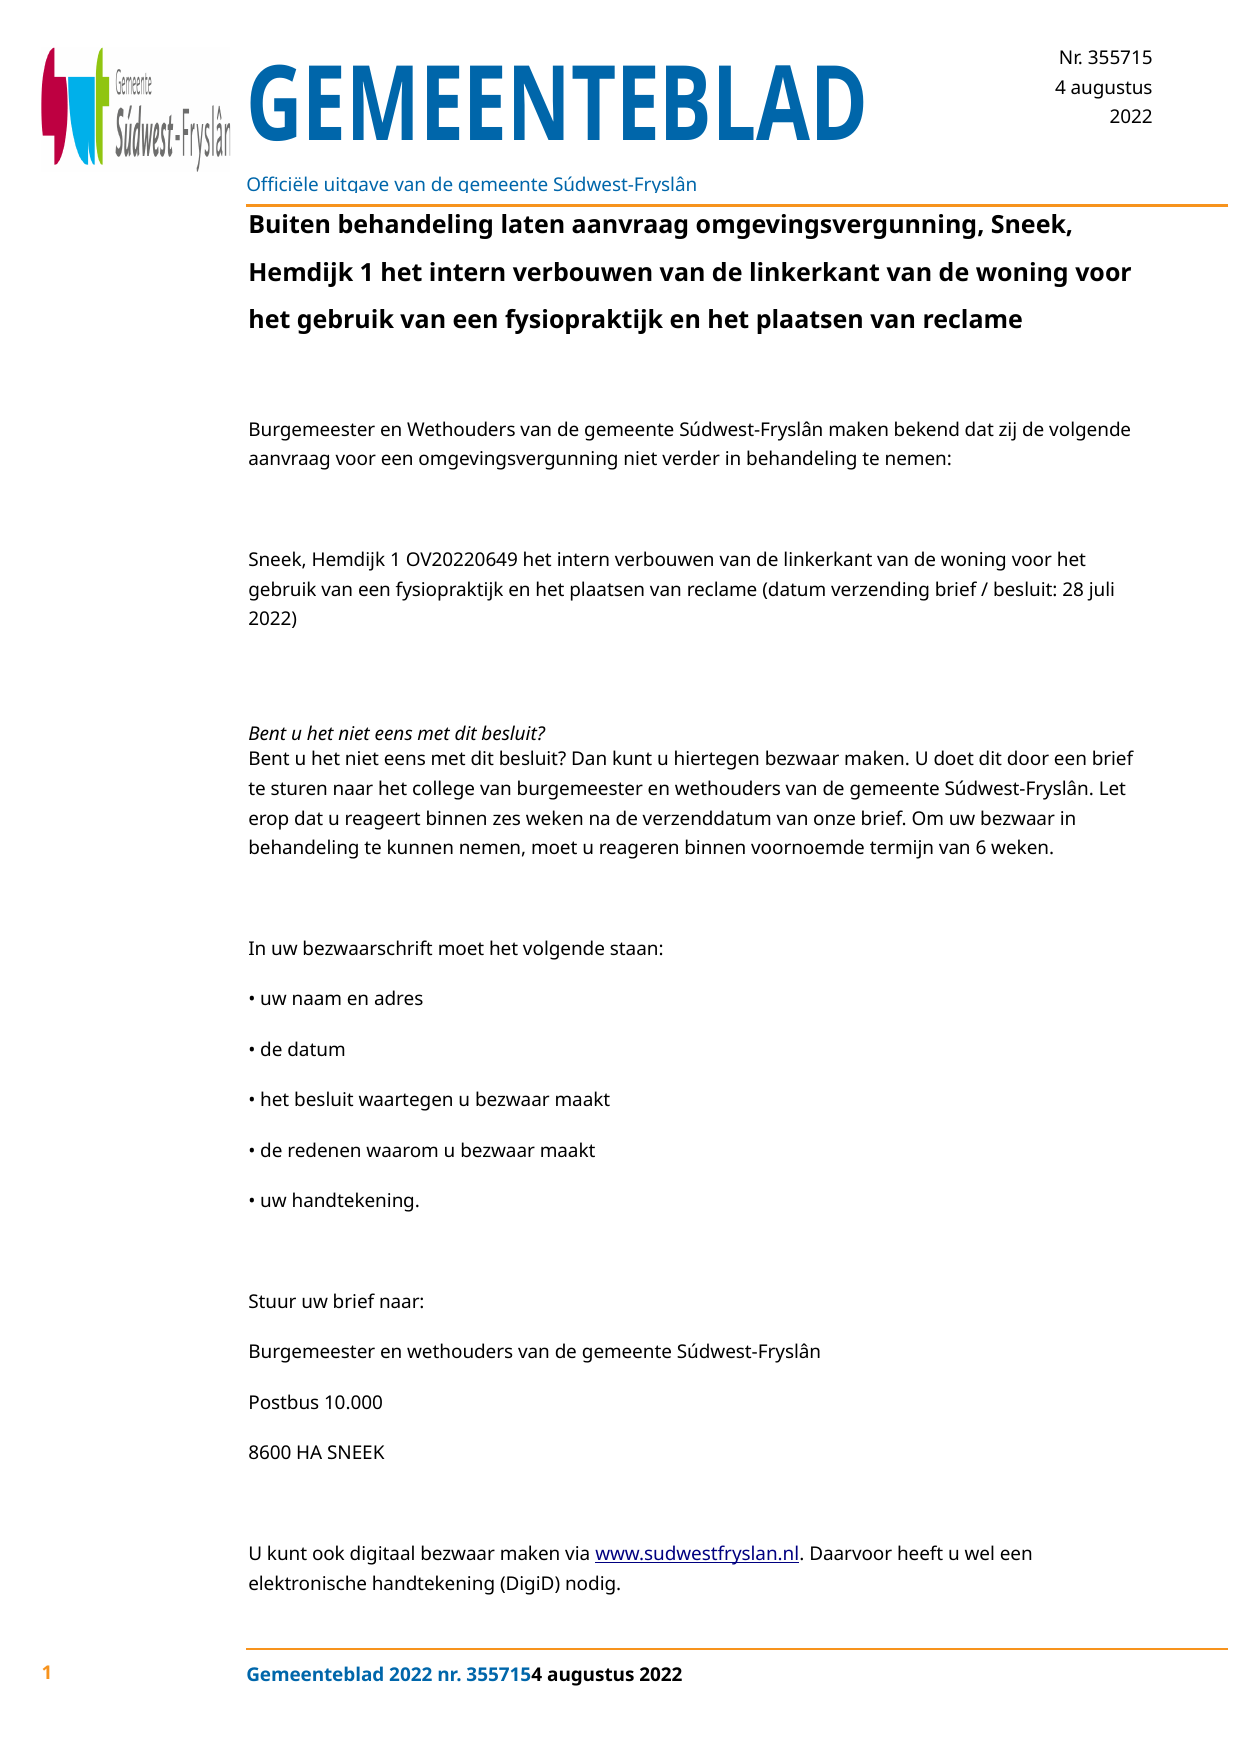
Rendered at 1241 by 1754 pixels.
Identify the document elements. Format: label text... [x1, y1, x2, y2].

text • het besluit waartegen u bezwaar maakt [248, 1086, 1152, 1112]
text Sneek, Hemdijk 1 OV20220649 het intern verbouwen van de linkerkant van de woning voor het gebruik van een fysiopraktijk en het plaatsen van reclame (datum verzending brief / besluit: 28 juli 2022) [248, 546, 1152, 631]
text Burgemeester en wethouders van de gemeente Súdwest-Fryslân [248, 1338, 1152, 1364]
text • uw naam en adres [248, 986, 1152, 1011]
picture [41, 47, 231, 172]
text Bent u het niet eens met dit besluit? Dan kunt u hiertegen bezwaar maken. U doet dit door een brief te sturen naar het college van burgemeester en wethouders van de gemeente Súdwest-Fryslân. Let erop dat u reageert binnen zes weken na de verzenddatum van onze brief. Om uw bezwaar in behandeling te kunnen nemen, moet u reageren binnen voornoemde termijn van 6 weken. [248, 746, 1152, 860]
text • de redenen waarom u bezwaar maakt [248, 1137, 1152, 1163]
text Burgemeester en Wethouders van de gemeente Súdwest-Fryslân maken bekend dat zij de volgende aanvraag voor een omgevingsvergunning niet verder in behandeling te nemen: [248, 416, 1152, 471]
text In uw bezwaarschrift moet het volgende staan: [248, 935, 1152, 961]
text • de datum [248, 1036, 1152, 1062]
text U kunt ook digitaal bezwaar maken via www.sudwestfryslan.nl. Daarvoor heeft u wel een elektronische handtekening (DigiD) nodig. [248, 1540, 1152, 1596]
text 8600 HA SNEEK [248, 1439, 1152, 1465]
text • uw handtekening. [248, 1187, 1152, 1213]
text Stuur uw brief naar: [248, 1288, 1152, 1314]
text Postbus 10.000 [248, 1389, 1152, 1415]
text Buiten behandeling laten aanvraag omgevingsvergunning, Sneek, Hemdijk 1 het intern verbouwen van de linkerkant van de woning voor het gebruik van een fysiopraktijk en het plaatsen van reclame [248, 207, 1152, 336]
text Bent u het niet eens met dit besluit? [248, 720, 1152, 746]
